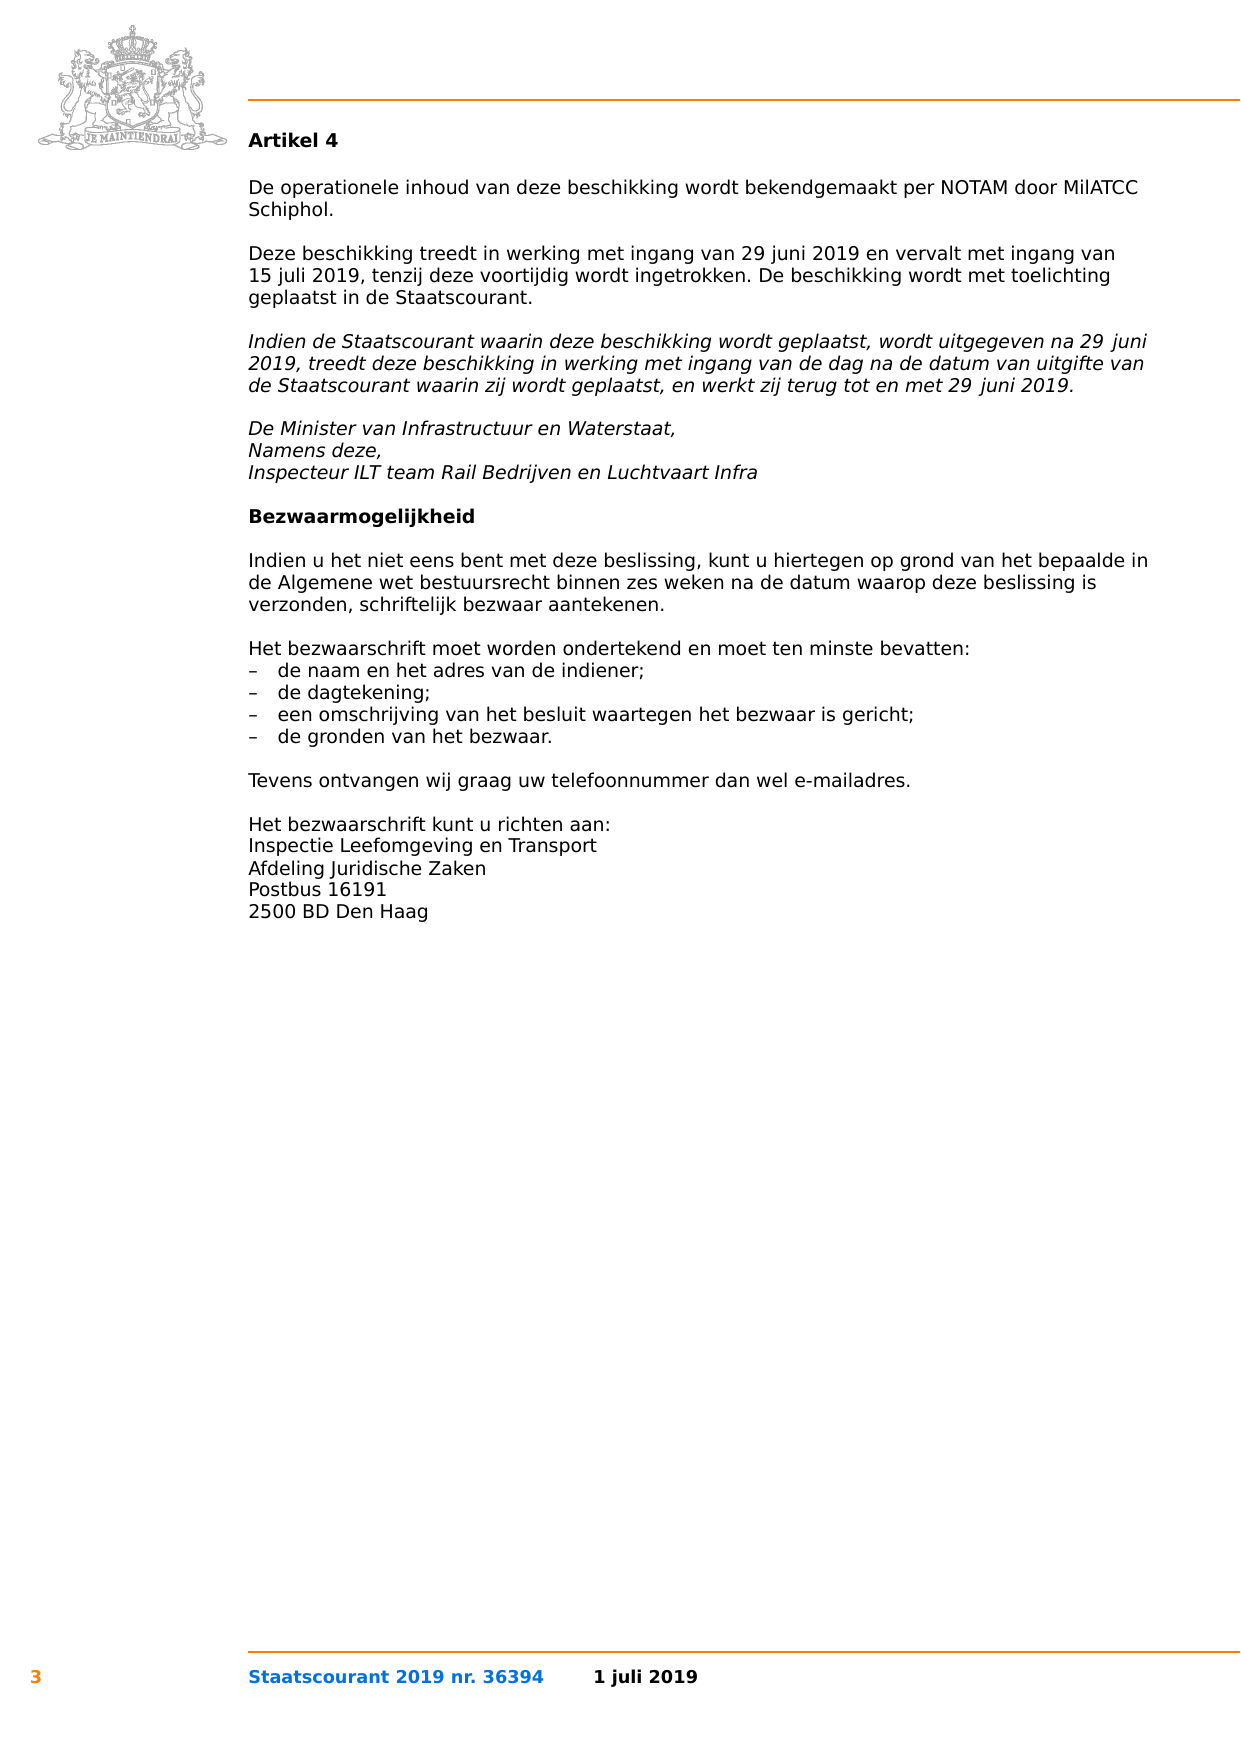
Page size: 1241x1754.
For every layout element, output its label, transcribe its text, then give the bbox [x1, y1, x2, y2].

text – de naam en het adres van de indiener; [248, 660, 1163, 682]
text Tevens ontvangen wij graag uw telefoonnummer dan wel e-mailadres. [248, 769, 1163, 792]
text De Minister van Infrastructuur en Waterstaat, Namens deze, Inspecteur ILT team Rail Bedrijven en Luchtvaart Infra [248, 418, 1163, 484]
text Postbus 16191 [248, 879, 1163, 901]
text Indien u het niet eens bent met deze beslissing, kunt u hiertegen op grond van het bepaalde in de Algemene wet bestuursrecht binnen zes weken na de datum waarop deze beslissing is verzonden, schriftelijk bezwaar aantekenen. [248, 550, 1163, 616]
text Bezwaarmogelijkheid [248, 506, 1163, 528]
text – de dagtekening; [248, 682, 1163, 704]
text De operationele inhoud van deze beschikking wordt bekendgemaakt per NOTAM door MilATCC Schiphol. [248, 177, 1163, 221]
text 2500 BD Den Haag [248, 901, 1163, 923]
text – de gronden van het bezwaar. [248, 726, 1163, 748]
text Deze beschikking treedt in werking met ingang van 29 juni 2019 en vervalt met ingang van 15 juli 2019, tenzij deze voortijdig wordt ingetrokken. De beschikking wordt met toelichting geplaatst in de Staatscourant. [248, 243, 1163, 309]
subtitle Artikel 4 [248, 130, 1163, 152]
text Het bezwaarschrift moet worden ondertekend en moet ten minste bevatten: [248, 638, 1163, 660]
text Het bezwaarschrift kunt u richten aan: [248, 813, 1163, 835]
text Inspectie Leefomgeving en Transport [248, 835, 1163, 857]
text Afdeling Juridische Zaken [248, 857, 1163, 879]
picture [38, 25, 227, 150]
text – een omschrijving van het besluit waartegen het bezwaar is gericht; [248, 704, 1163, 726]
text Indien de Staatscourant waarin deze beschikking wordt geplaatst, wordt uitgegeven na 29 juni 2019, treedt deze beschikking in werking met ingang van de dag na de datum van uitgifte van de Staatscourant waarin zij wordt geplaatst, en werkt zij terug tot en met 29 juni 2019. [248, 331, 1163, 396]
